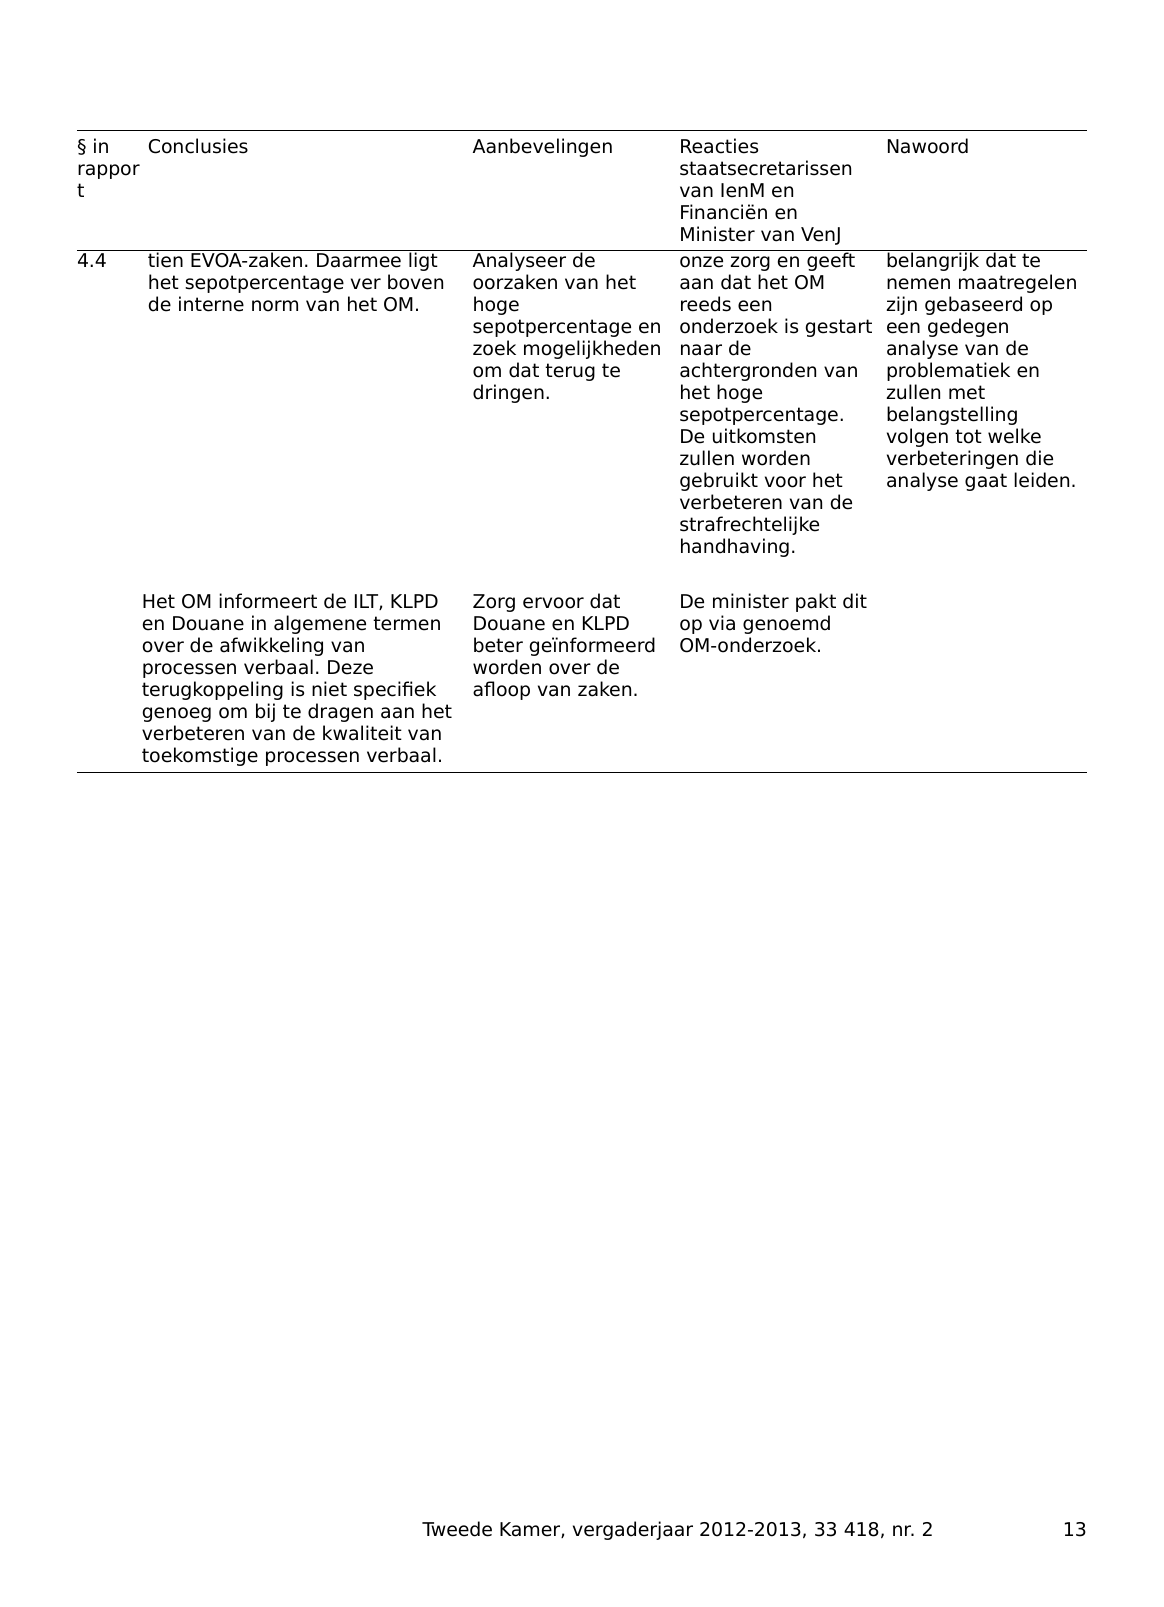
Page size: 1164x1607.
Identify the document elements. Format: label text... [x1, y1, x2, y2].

table_cell [466, 563, 673, 590]
table_header § in rapport [77, 131, 142, 250]
table_cell belangrijk dat te nemen maatregelen zijn gebaseerd op een gedegen analyse van de problematiek en zullen met belangstelling volgen tot welke verbeteringen die analyse gaat leiden. [880, 251, 1087, 772]
table_cell Analyseer de oorzaken van het hoge sepotpercentage en zoek mogelijkheden om dat terug te dringen. [466, 251, 673, 563]
table_header Reacties staatsecretarissen van IenM en Financiën en Minister van VenJ [673, 131, 880, 250]
table_cell 4.4 [77, 251, 142, 772]
table_cell De minister pakt dit op via genoemd OM-onderzoek. [673, 590, 880, 772]
table_cell onze zorg en geeft aan dat het OM reeds een onderzoek is gestart naar de achtergronden van het hoge sepotpercentage. De uitkomsten zullen worden gebruikt voor het verbeteren van de strafrechtelijke handhaving. [673, 251, 880, 563]
table_header Conclusies [142, 131, 466, 250]
table_header Nawoord [880, 131, 1087, 250]
table_cell Het OM informeert de ILT, KLPD en Douane in algemene termen over de afwikkeling van processen verbaal. Deze terugkoppeling is niet specifiek genoeg om bij te dragen aan het verbeteren van de kwaliteit van toekomstige processen verbaal. [142, 590, 466, 772]
table_header Aanbevelingen [466, 131, 673, 250]
table_cell [142, 563, 466, 590]
table_cell Zorg ervoor dat Douane en KLPD beter geïnformeerd worden over de afloop van zaken. [466, 590, 673, 772]
table_cell [673, 563, 880, 590]
table_cell tien EVOA-zaken. Daarmee ligt het sepotpercentage ver boven de interne norm van het OM. [142, 251, 466, 563]
